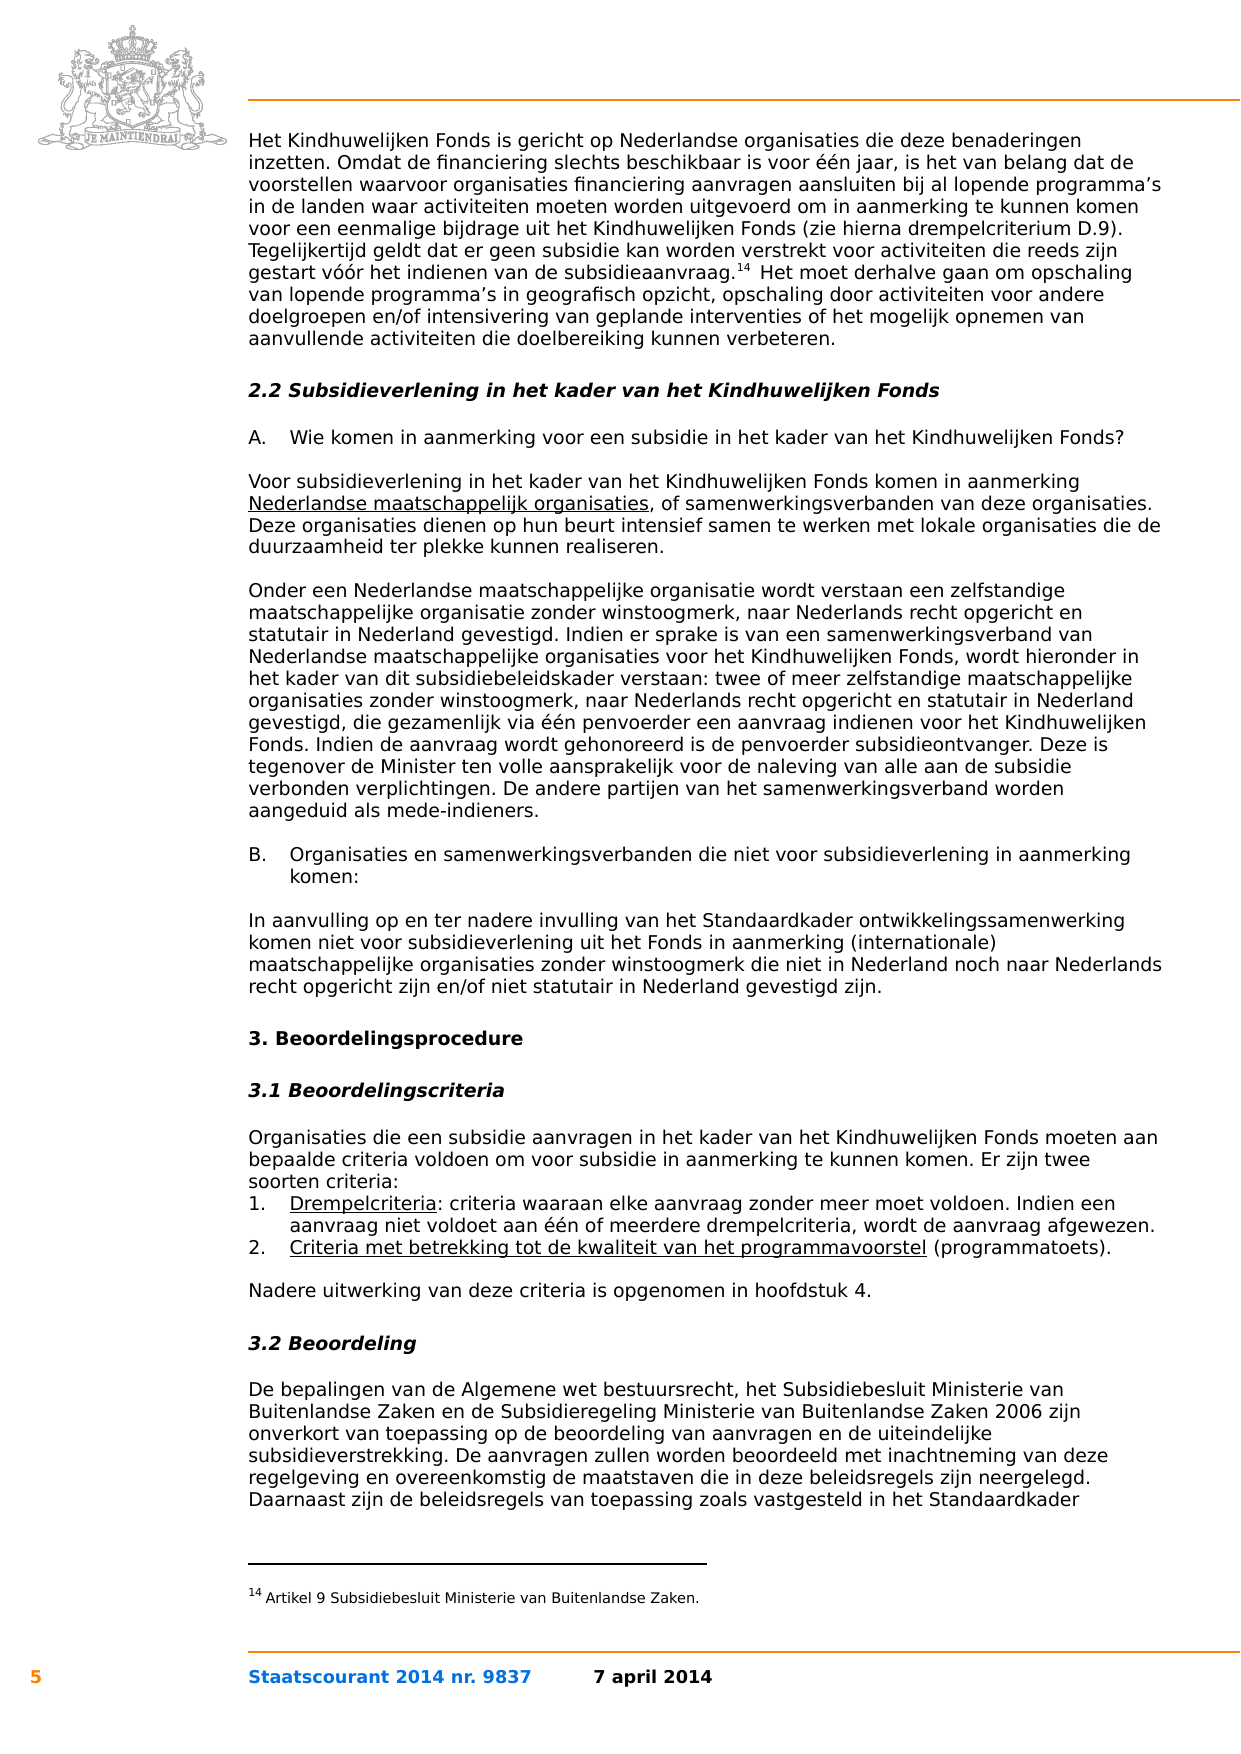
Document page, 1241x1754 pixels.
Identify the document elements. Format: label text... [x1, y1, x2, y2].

text In aanvulling op en ter nadere invulling van het Standaardkader ontwikkelingssamenwerking komen niet voor subsidieverlening uit het Fonds in aanmerking (internationale) maatschappelijke organisaties zonder winstoogmerk die niet in Nederland noch naar Nederlands recht opgericht zijn en/of niet statutair in Nederland gevestigd zijn. [248, 910, 1163, 998]
text 2. Criteria met betrekking tot de kwaliteit van het programmavoorstel (programmatoets). [248, 1237, 1163, 1258]
subtitle 3. Beoordelingsprocedure [248, 1028, 1163, 1050]
text Het Kindhuwelijken Fonds is gericht op Nederlandse organisaties die deze benaderingen inzetten. Omdat de financiering slechts beschikbaar is voor één jaar, is het van belang dat de voorstellen waarvoor organisaties financiering aanvragen aansluiten bij al lopende programma’s in de landen waar activiteiten moeten worden uitgevoerd om in aanmerking te kunnen komen voor een eenmalige bijdrage uit het Kindhuwelijken Fonds (zie hierna drempelcriterium D.9). Tegelijkertijd geldt dat er geen subsidie kan worden verstrekt voor activiteiten die reeds zijn gestart vóór het indienen van de subsidieaanvraag. Het moet derhalve gaan om opschaling van lopende programma’s in geografisch opzicht, opschaling door activiteiten voor andere doelgroepen en/of intensivering van geplande interventies of het mogelijk opnemen van aanvullende activiteiten die doelbereiking kunnen verbeteren. [248, 130, 1163, 350]
text Nadere uitwerking van deze criteria is opgenomen in hoofdstuk 4. [248, 1280, 1163, 1302]
subtitle 3.1 Beoordelingscriteria [248, 1080, 1163, 1102]
subtitle 3.2 Beoordeling [248, 1332, 1163, 1354]
text A. Wie komen in aanmerking voor een subsidie in het kader van het Kindhuwelijken Fonds? [248, 427, 1163, 449]
subtitle 2.2 Subsidieverlening in het kader van het Kindhuwelijken Fonds [248, 380, 1163, 402]
text De bepalingen van de Algemene wet bestuursrecht, het Subsidiebesluit Ministerie van Buitenlandse Zaken en de Subsidieregeling Ministerie van Buitenlandse Zaken 2006 zijn onverkort van toepassing op de beoordeling van aanvragen en de uiteindelijke subsidieverstrekking. De aanvragen zullen worden beoordeeld met inachtneming van deze regelgeving en overeenkomstig de maatstaven die in deze beleidsregels zijn neergelegd. Daarnaast zijn de beleidsregels van toepassing zoals vastgesteld in het Standaardkader [248, 1379, 1163, 1511]
text Voor subsidieverlening in het kader van het Kindhuwelijken Fonds komen in aanmerking Nederlandse maatschappelijk organisaties, of samenwerkingsverbanden van deze organisaties. Deze organisaties dienen op hun beurt intensief samen te werken met lokale organisaties die de duurzaamheid ter plekke kunnen realiseren. [248, 471, 1163, 558]
text 1. Drempelcriteria: criteria waaraan elke aanvraag zonder meer moet voldoen. Indien een aanvraag niet voldoet aan één of meerdere drempelcriteria, wordt de aanvraag afgewezen. [248, 1193, 1163, 1237]
text B. Organisaties en samenwerkingsverbanden die niet voor subsidieverlening in aanmerking komen: [248, 844, 1163, 888]
text Artikel 9 Subsidiebesluit Ministerie van Buitenlandse Zaken. [248, 1586, 1163, 1608]
text Organisaties die een subsidie aanvragen in het kader van het Kindhuwelijken Fonds moeten aan bepaalde criteria voldoen om voor subsidie in aanmerking te kunnen komen. Er zijn twee soorten criteria: [248, 1127, 1163, 1193]
text Onder een Nederlandse maatschappelijke organisatie wordt verstaan een zelfstandige maatschappelijke organisatie zonder winstoogmerk, naar Nederlands recht opgericht en statutair in Nederland gevestigd. Indien er sprake is van een samenwerkingsverband van Nederlandse maatschappelijke organisaties voor het Kindhuwelijken Fonds, wordt hieronder in het kader van dit subsidiebeleidskader verstaan: twee of meer zelfstandige maatschappelijke organisaties zonder winstoogmerk, naar Nederlands recht opgericht en statutair in Nederland gevestigd, die gezamenlijk via één penvoerder een aanvraag indienen voor het Kindhuwelijken Fonds. Indien de aanvraag wordt gehonoreerd is de penvoerder subsidieontvanger. Deze is tegenover de Minister ten volle aansprakelijk voor de naleving van alle aan de subsidie verbonden verplichtingen. De andere partijen van het samenwerkingsverband worden aangeduid als mede-indieners. [248, 580, 1163, 822]
picture [38, 25, 227, 150]
